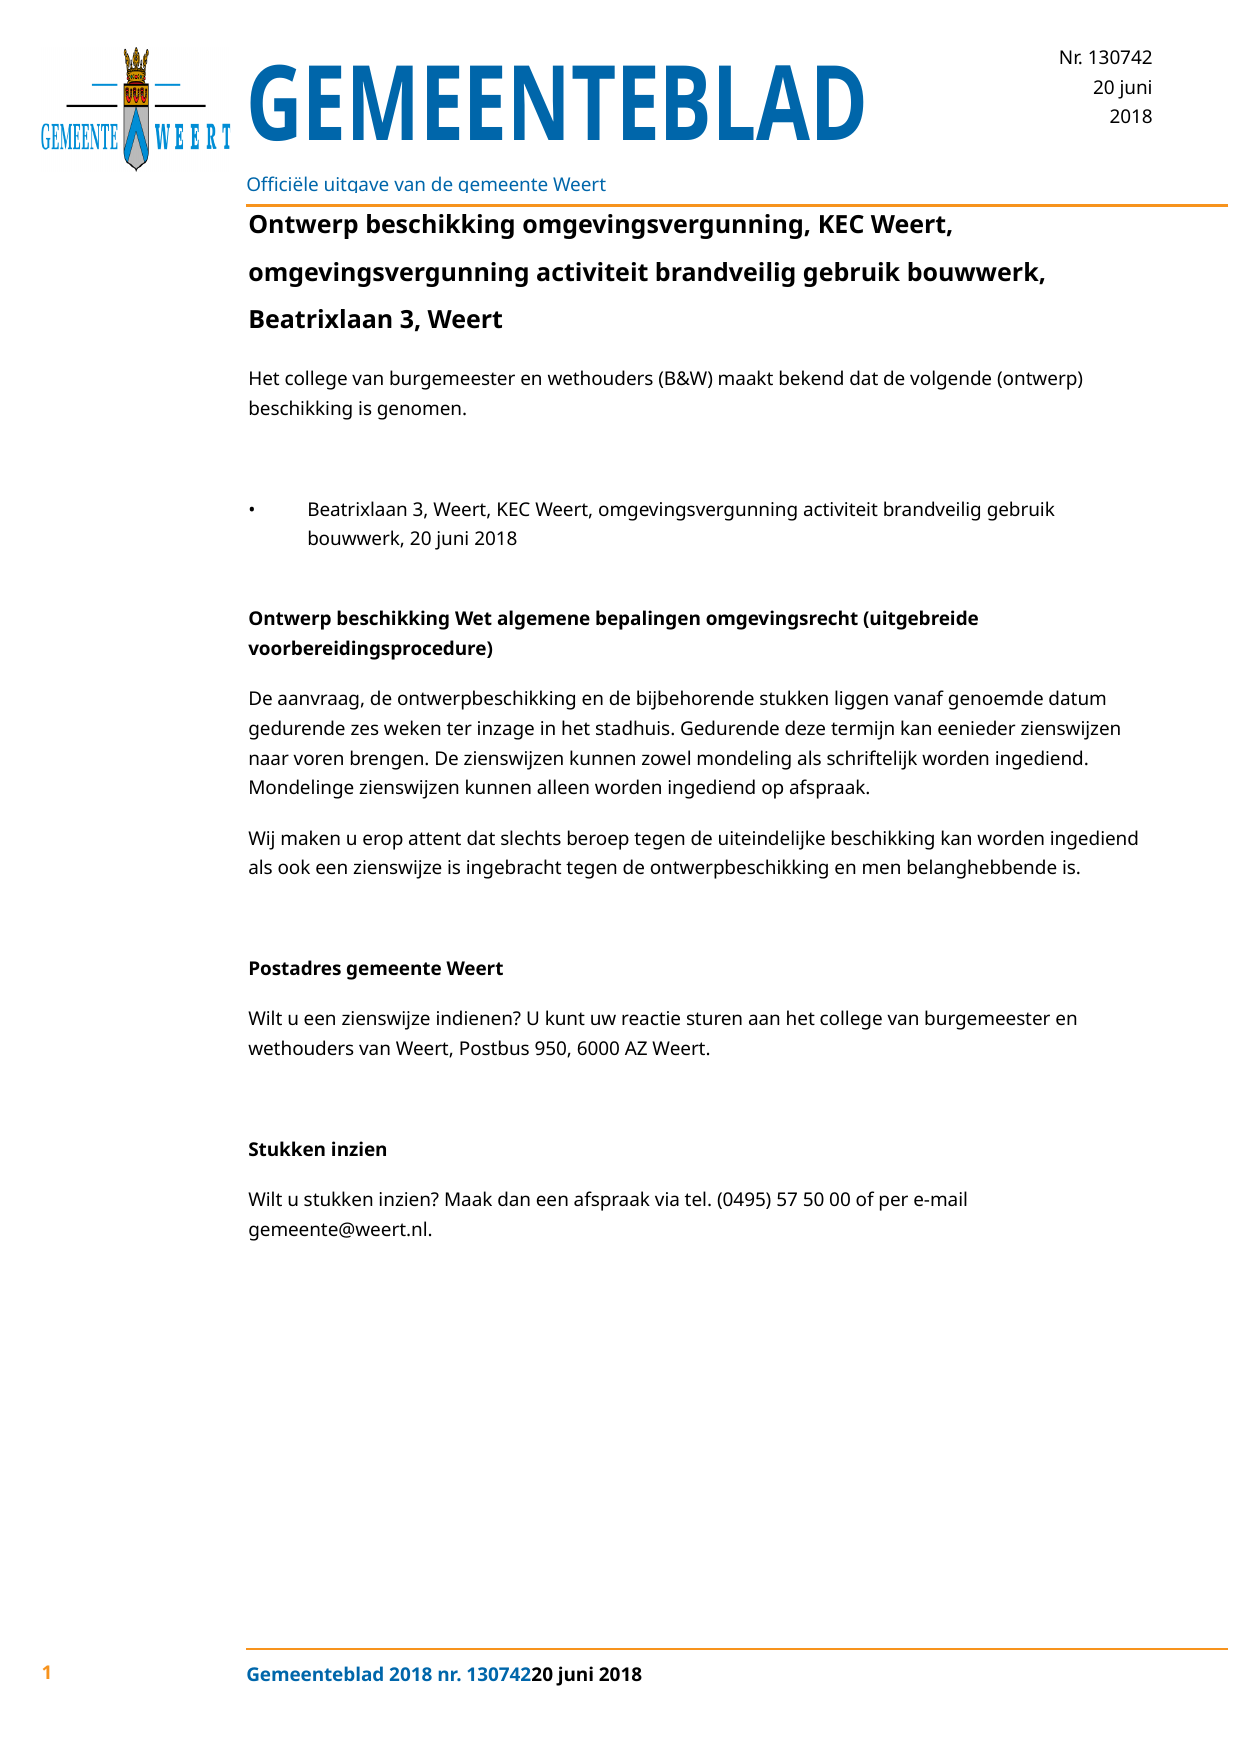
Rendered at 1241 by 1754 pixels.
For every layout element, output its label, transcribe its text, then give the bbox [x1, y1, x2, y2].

text Ontwerp beschikking Wet algemene bepalingen omgevingsrecht (uitgebreide voorbereidingsprocedure) [248, 606, 1152, 661]
picture [41, 47, 231, 172]
text Wilt u een zienswijze indienen? U kunt uw reactie sturen aan het college van burgemeester en wethouders van Weert, Postbus 950, 6000 AZ Weert. [248, 1006, 1152, 1061]
text Het college van burgemeester en wethouders (B&W) maakt bekend dat de volgende (ontwerp) beschikking is genomen. [248, 366, 1152, 421]
text Wilt u stukken inzien? Maak dan een afspraak via tel. (0495) 57 50 00 of per e-mail gemeente@weert.nl. [248, 1186, 1152, 1242]
text Postadres gemeente Weert [248, 955, 1152, 981]
list Beatrixlaan 3, Weert, KEC Weert, omgevingsvergunning activiteit brandveilig gebruik bouwwerk, 20 juni 2018 [248, 496, 1152, 551]
text Wij maken u erop attent dat slechts beroep tegen de uiteindelijke beschikking kan worden ingediend als ook een zienswijze is ingebracht tegen de ontwerpbeschikking en men belanghebbende is. [248, 825, 1152, 880]
text Stukken inzien [248, 1136, 1152, 1162]
text De aanvraag, de ontwerpbeschikking en de bijbehorende stukken liggen vanaf genoemde datum gedurende zes weken ter inzage in het stadhuis. Gedurende deze termijn kan eenieder zienswijzen naar voren brengen. De zienswijzen kunnen zowel mondeling als schriftelijk worden ingediend. Mondelinge zienswijzen kunnen alleen worden ingediend op afspraak. [248, 686, 1152, 800]
text Ontwerp beschikking omgevingsvergunning, KEC Weert, omgevingsvergunning activiteit brandveilig gebruik bouwwerk, Beatrixlaan 3, Weert [248, 207, 1152, 336]
